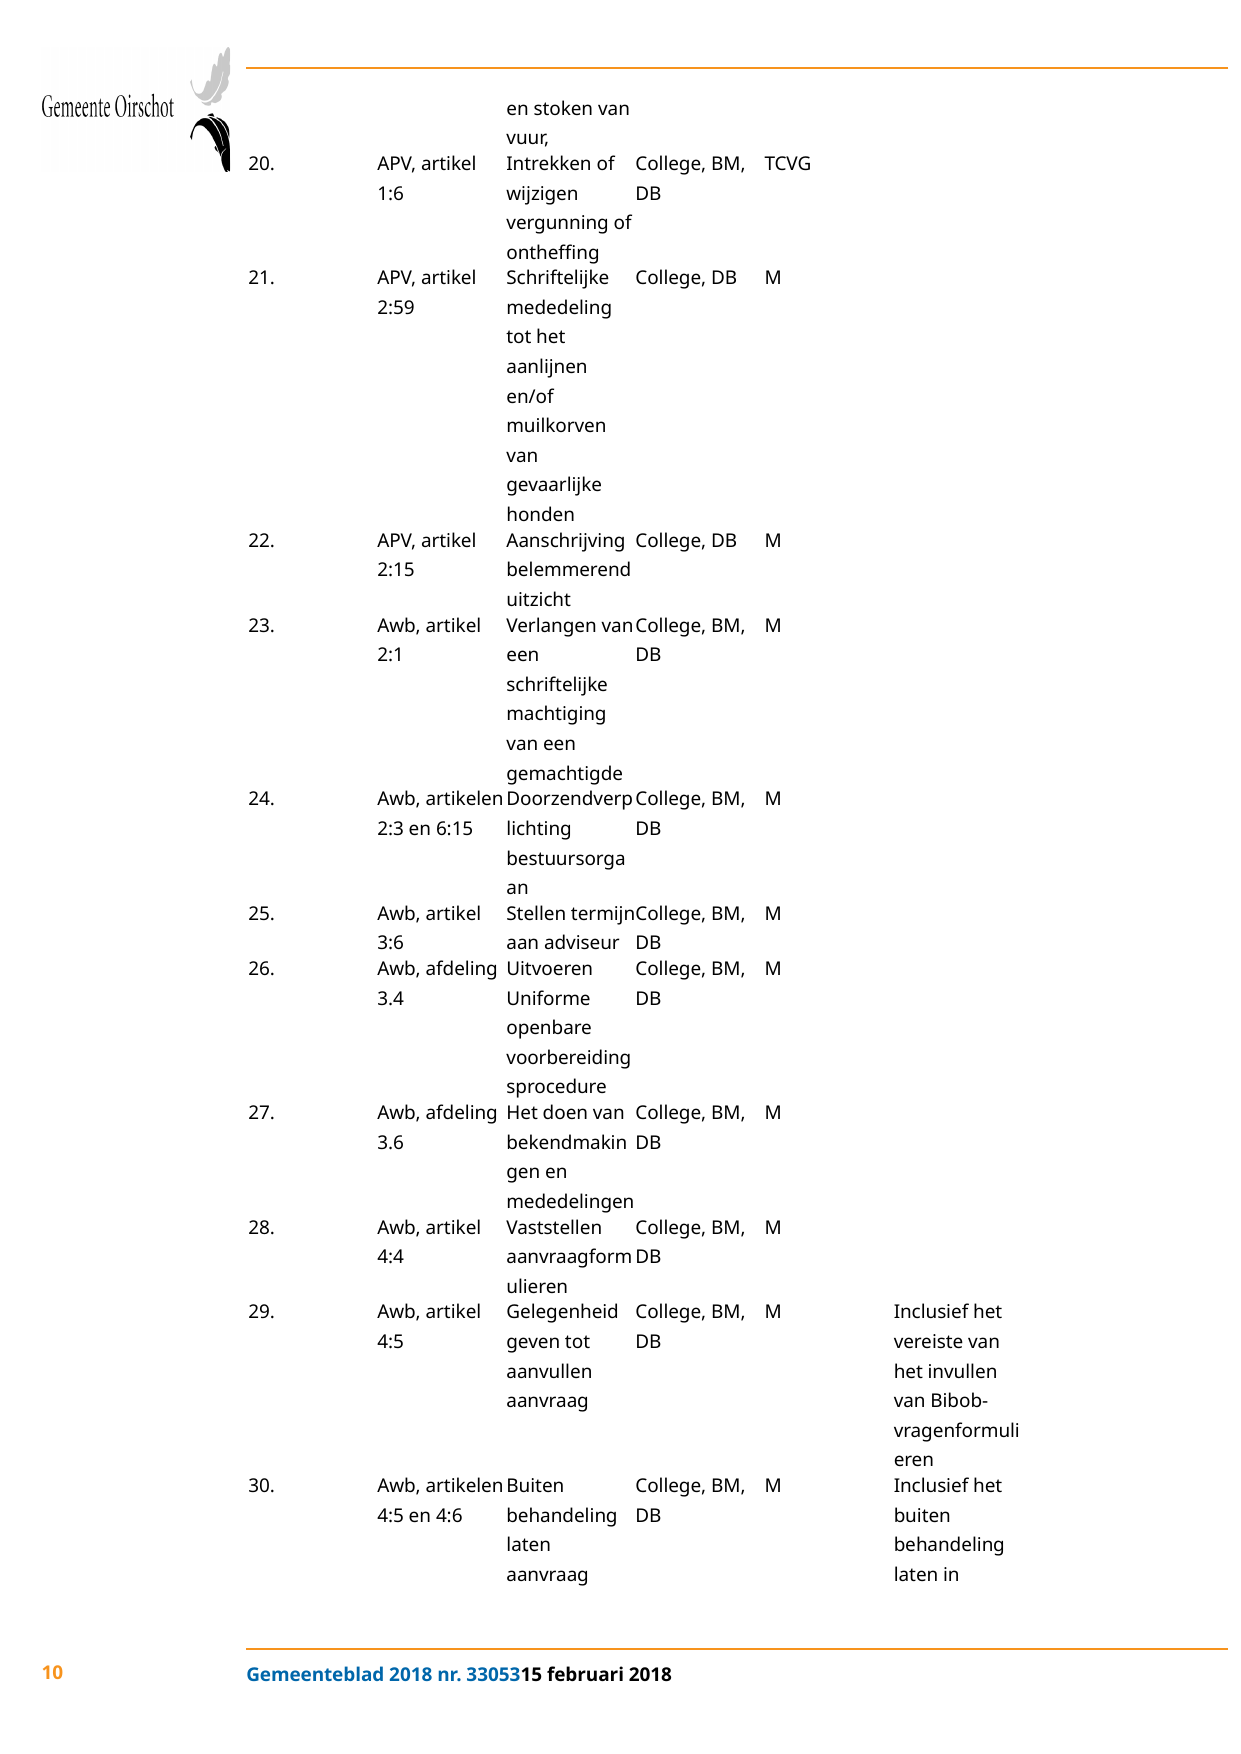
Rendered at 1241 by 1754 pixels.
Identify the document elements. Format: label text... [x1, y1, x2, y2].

table_cell APV, artikel 2:59 [377, 265, 506, 527]
picture [41, 47, 231, 172]
table_cell Verlangen van een schriftelijke machtiging van een gemachtigde [506, 612, 635, 786]
table_cell College, BM, DB [635, 1299, 764, 1472]
table_cell Aanschrijving belemmerend uitzicht [506, 527, 635, 612]
table_cell [894, 265, 1022, 527]
table_cell [894, 150, 1022, 264]
table_cell [248, 612, 377, 786]
table_cell [248, 527, 377, 612]
table_cell Awb, afdeling 3.6 [377, 1099, 506, 1214]
table_cell College, BM, DB [635, 1473, 764, 1587]
table_cell [248, 955, 377, 1099]
table_cell Het doen van bekendmakingen en mededelingen [506, 1099, 635, 1214]
table_cell [764, 95, 893, 150]
table_cell [248, 150, 377, 264]
table_cell APV, artikel 2:15 [377, 527, 506, 612]
table_cell College, BM, DB [635, 1099, 764, 1214]
table_cell Intrekken of wijzigen vergunning of ontheffing [506, 150, 635, 264]
table_cell [248, 265, 377, 527]
table_cell College, BM, DB [635, 150, 764, 264]
table_cell M [764, 527, 893, 612]
table_cell APV, artikel 1:6 [377, 150, 506, 264]
table_cell M [764, 900, 893, 955]
table_cell [248, 1473, 377, 1587]
table_cell Awb, artikelen 4:5 en 4:6 [377, 1473, 506, 1587]
table_cell College, BM, DB [635, 1214, 764, 1299]
table_cell M [764, 612, 893, 786]
table_cell [248, 786, 377, 900]
table_cell College, BM, DB [635, 612, 764, 786]
table_cell Stellen termijn aan adviseur [506, 900, 635, 955]
table_cell Inclusief het vereiste van het invullen van Bibob-vragenformulieren [894, 1299, 1022, 1472]
table_cell TCVG [764, 150, 893, 264]
table_cell Gelegenheid geven tot aanvullen aanvraag [506, 1299, 635, 1472]
table_cell M [764, 786, 893, 900]
table_cell College, BM, DB [635, 900, 764, 955]
table_cell Doorzendverplichting bestuursorgaan [506, 786, 635, 900]
table_cell College, DB [635, 527, 764, 612]
table_cell [248, 900, 377, 955]
table_cell [894, 786, 1022, 900]
table_cell [894, 612, 1022, 786]
table_cell [635, 95, 764, 150]
table_cell M [764, 1299, 893, 1472]
table_cell [248, 1099, 377, 1214]
table_cell M [764, 1473, 893, 1587]
table_cell [894, 527, 1022, 612]
table_cell Vaststellen aanvraagformulieren [506, 1214, 635, 1299]
table_cell College, BM, DB [635, 955, 764, 1099]
table_cell Schriftelijke mededeling tot het aanlijnen en/of muilkorven van gevaarlijke honden [506, 265, 635, 527]
table_cell [894, 95, 1022, 150]
table_cell [894, 1214, 1022, 1299]
table_cell Buiten behandeling laten aanvraag [506, 1473, 635, 1587]
table_cell College, BM, DB [635, 786, 764, 900]
table_cell en stoken van vuur, [506, 95, 635, 150]
table_cell M [764, 955, 893, 1099]
table_cell [248, 1299, 377, 1472]
table_cell [894, 900, 1022, 955]
table_cell [894, 955, 1022, 1099]
table_cell M [764, 1214, 893, 1299]
table_cell [248, 95, 377, 150]
table_cell [377, 95, 506, 150]
table_cell M [764, 1099, 893, 1214]
table_cell Awb, artikel 4:5 [377, 1299, 506, 1472]
table_cell M [764, 265, 893, 527]
table_cell Awb, artikel 4:4 [377, 1214, 506, 1299]
table_cell [894, 1099, 1022, 1214]
table_cell [248, 1214, 377, 1299]
table_cell Awb, artikelen 2:3 en 6:15 [377, 786, 506, 900]
table_cell Inclusief het buiten behandeling laten in [894, 1473, 1022, 1587]
table_cell Awb, afdeling 3.4 [377, 955, 506, 1099]
table_cell Awb, artikel 2:1 [377, 612, 506, 786]
table_cell Uitvoeren Uniforme openbare voorbereidingsprocedure [506, 955, 635, 1099]
table_cell Awb, artikel 3:6 [377, 900, 506, 955]
table_cell College, DB [635, 265, 764, 527]
